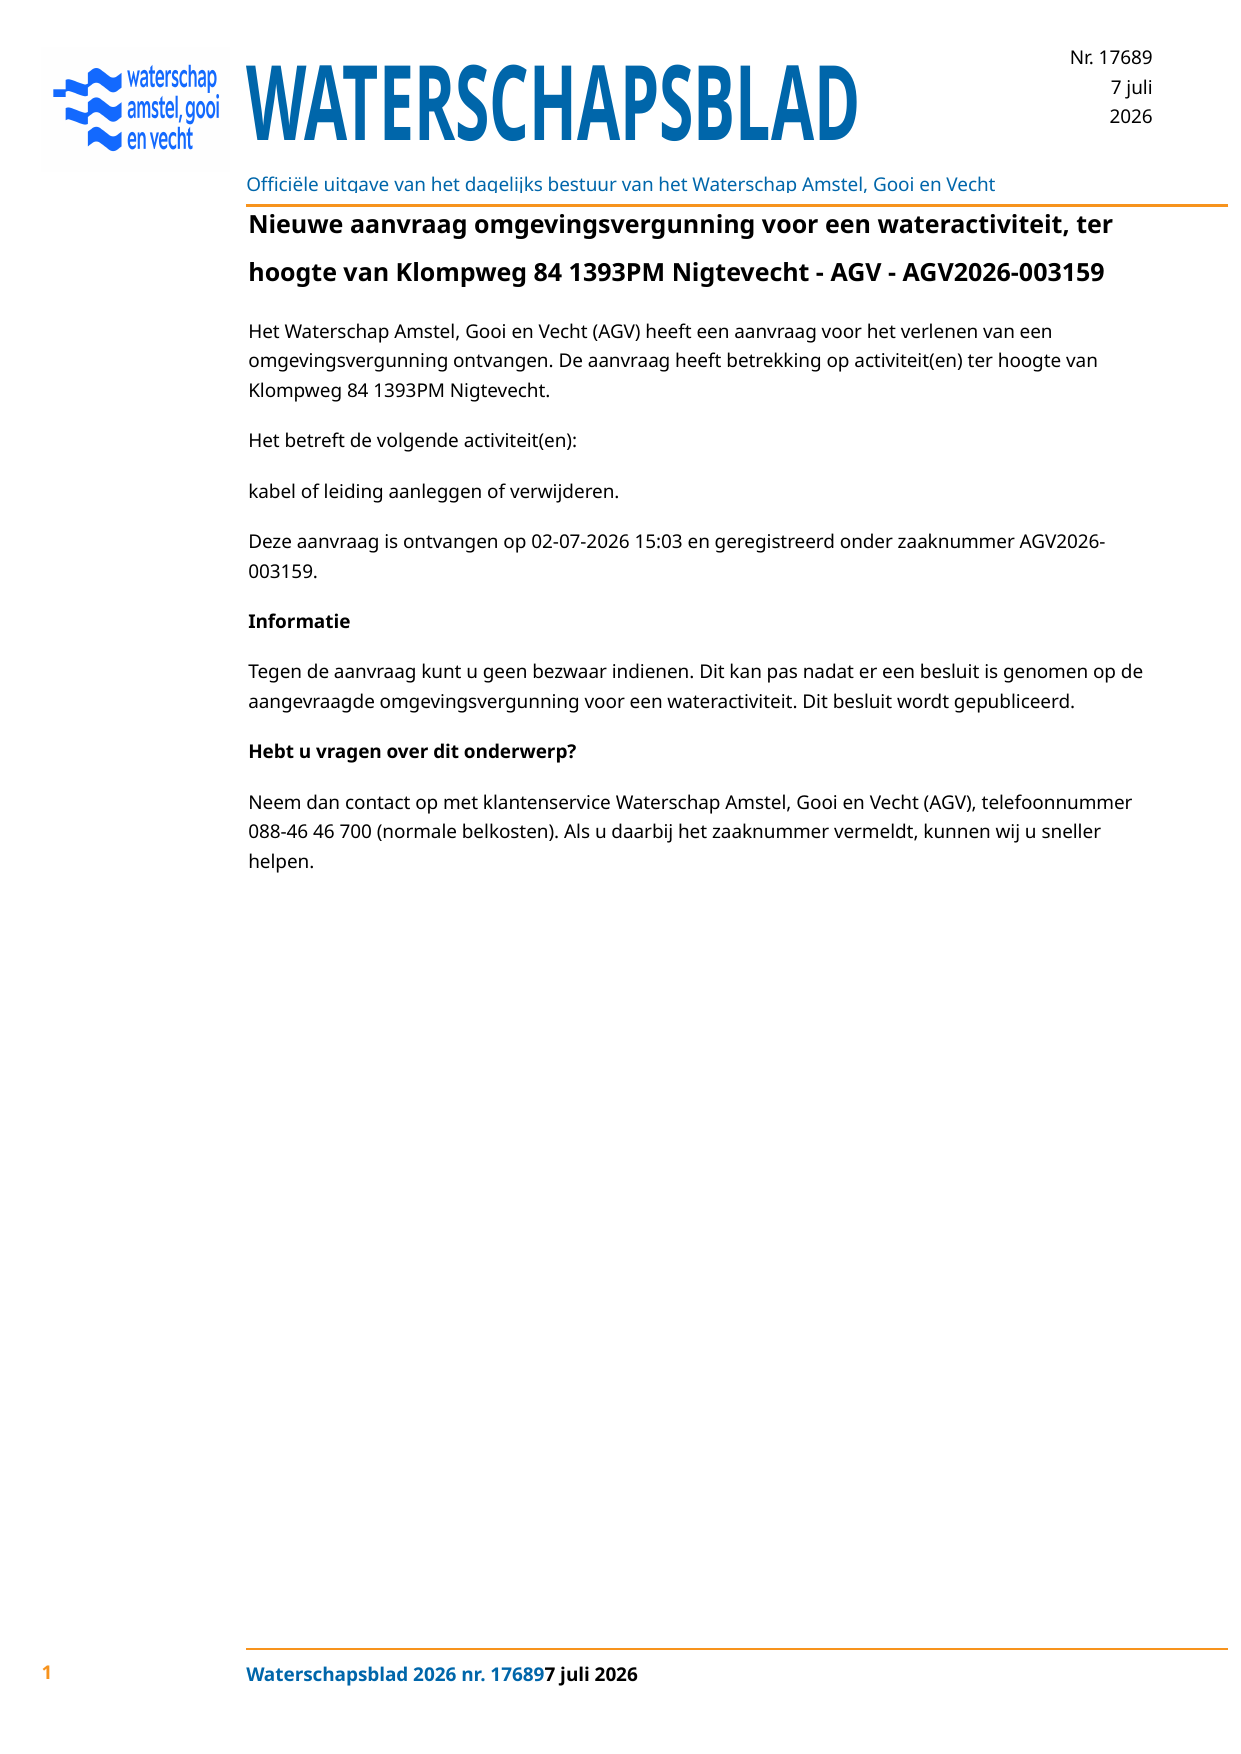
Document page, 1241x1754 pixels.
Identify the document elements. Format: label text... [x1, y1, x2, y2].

picture [41, 47, 231, 172]
text kabel of leiding aanleggen of verwijderen. [248, 478, 1152, 504]
text Deze aanvraag is ontvangen op 02-07-2026 15:03 en geregistreerd onder zaaknummer AGV2026-003159. [248, 528, 1152, 584]
text Nieuwe aanvraag omgevingsvergunning voor een wateractiviteit, ter hoogte van Klompweg 84 1393PM Nigtevecht - AGV - AGV2026-003159 [248, 207, 1152, 288]
text Het betreft de volgende activiteit(en): [248, 427, 1152, 453]
text Neem dan contact op met klantenservice Waterschap Amstel, Gooi en Vecht (AGV), telefoonnummer 088-46 46 700 (normale belkosten). Als u daarbij het zaaknummer vermeldt, kunnen wij u sneller helpen. [248, 789, 1152, 874]
text Hebt u vragen over dit onderwerp? [248, 739, 1152, 764]
text Informatie [248, 608, 1152, 634]
text Het Waterschap Amstel, Gooi en Vecht (AGV) heeft een aanvraag voor het verlenen van een omgevingsvergunning ontvangen. De aanvraag heeft betrekking op activiteit(en) ter hoogte van Klompweg 84 1393PM Nigtevecht. [248, 318, 1152, 403]
text Tegen de aanvraag kunt u geen bezwaar indienen. Dit kan pas nadat er een besluit is genomen op de aangevraagde omgevingsvergunning voor een wateractiviteit. Dit besluit wordt gepubliceerd. [248, 659, 1152, 714]
